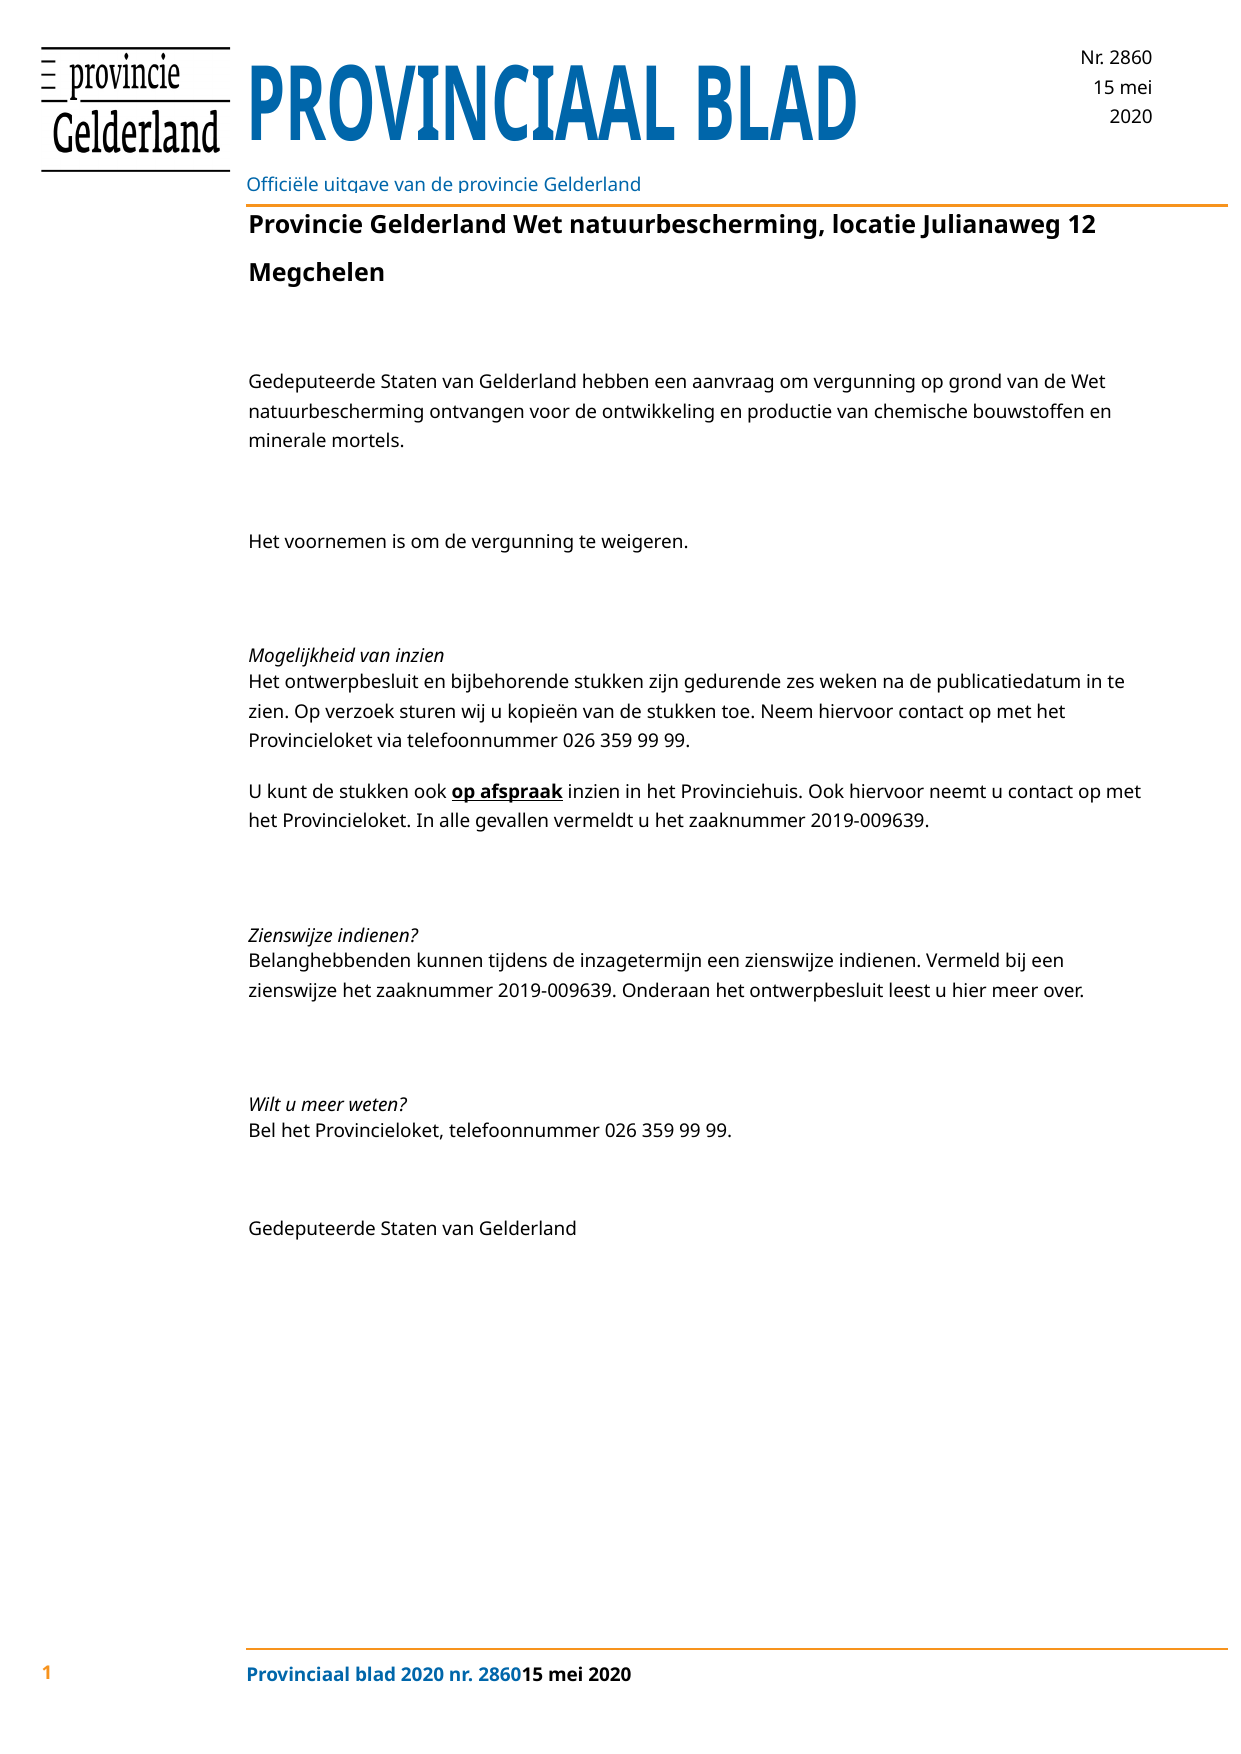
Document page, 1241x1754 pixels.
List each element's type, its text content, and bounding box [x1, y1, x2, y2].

text Belanghebbenden kunnen tijdens de inzagetermijn een zienswijze indienen. Vermeld bij een zienswijze het zaaknummer 2019-009639. Onderaan het ontwerpbesluit leest u hier meer over. [248, 948, 1152, 1003]
text Gedeputeerde Staten van Gelderland hebben een aanvraag om vergunning op grond van de Wet natuurbescherming ontvangen voor de ontwikkeling en productie van chemische bouwstoffen en minerale mortels. [248, 368, 1152, 453]
text Bel het Provincieloket, telefoonnummer 026 359 99 99. [248, 1117, 1152, 1143]
text Mogelijkheid van inzien [248, 643, 1152, 668]
text Wilt u meer weten? [248, 1092, 1152, 1117]
text Provincie Gelderland Wet natuurbescherming, locatie Julianaweg 12 Megchelen [248, 207, 1152, 288]
text Gedeputeerde Staten van Gelderland [248, 1216, 1152, 1241]
picture [41, 47, 231, 172]
text Het ontwerpbesluit en bijbehorende stukken zijn gedurende zes weken na de publicatiedatum in te zien. Op verzoek sturen wij u kopieën van de stukken toe. Neem hiervoor contact op met het Provincieloket via telefoonnummer 026 359 99 99. [248, 668, 1152, 753]
text Zienswijze indienen? [248, 922, 1152, 948]
text Het voornemen is om de vergunning te weigeren. [248, 528, 1152, 554]
text U kunt de stukken ook op afspraak inzien in het Provinciehuis. Ook hiervoor neemt u contact op met het Provincieloket. In alle gevallen vermeldt u het zaaknummer 2019-009639. [248, 778, 1152, 833]
